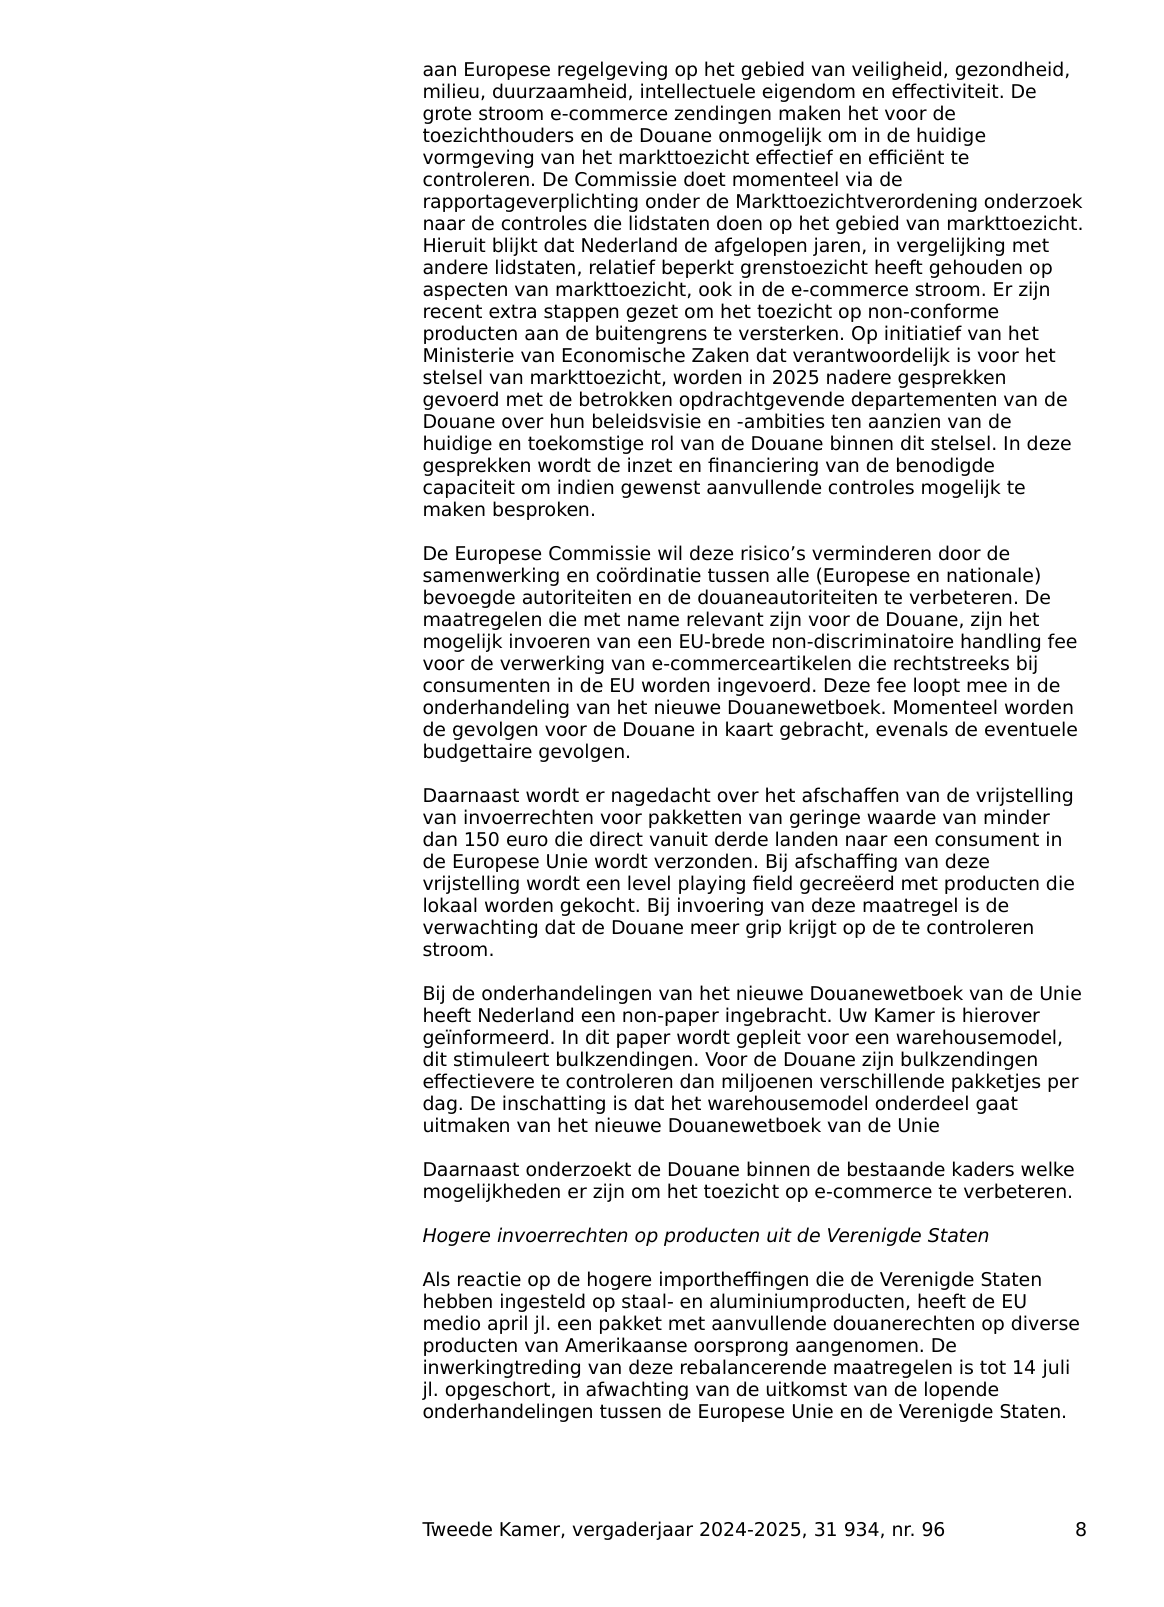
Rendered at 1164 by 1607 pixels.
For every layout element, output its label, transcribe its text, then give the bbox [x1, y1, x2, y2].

text Daarnaast wordt er nagedacht over het afschaffen van de vrijstelling van invoerrechten voor pakketten van geringe waarde van minder dan 150 euro die direct vanuit derde landen naar een consument in de Europese Unie wordt verzonden. Bij afschaffing van deze vrijstelling wordt een level playing field gecreëerd met producten die lokaal worden gekocht. Bij invoering van deze maatregel is de verwachting dat de Douane meer grip krijgt op de te controleren stroom. [422, 785, 1087, 961]
subtitle Hogere invoerrechten op producten uit de Verenigde Staten [422, 1225, 1087, 1247]
text aan Europese regelgeving op het gebied van veiligheid, gezondheid, milieu, duurzaamheid, intellectuele eigendom en effectiviteit. De grote stroom e-commerce zendingen maken het voor de toezichthouders en de Douane onmogelijk om in de huidige vormgeving van het markttoezicht effectief en efficiënt te controleren. De Commissie doet momenteel via de rapportageverplichting onder de Markttoezichtverordening onderzoek naar de controles die lidstaten doen op het gebied van markttoezicht. Hieruit blijkt dat Nederland de afgelopen jaren, in vergelijking met andere lidstaten, relatief beperkt grenstoezicht heeft gehouden op aspecten van markttoezicht, ook in de e-commerce stroom. Er zijn recent extra stappen gezet om het toezicht op non-conforme producten aan de buitengrens te versterken. Op initiatief van het Ministerie van Economische Zaken dat verantwoordelijk is voor het stelsel van markttoezicht, worden in 2025 nadere gesprekken gevoerd met de betrokken opdrachtgevende departementen van de Douane over hun beleidsvisie en -ambities ten aanzien van de huidige en toekomstige rol van de Douane binnen dit stelsel. In deze gesprekken wordt de inzet en financiering van de benodigde capaciteit om indien gewenst aanvullende controles mogelijk te maken besproken. [422, 59, 1087, 521]
text Bij de onderhandelingen van het nieuwe Douanewetboek van de Unie heeft Nederland een non-paper ingebracht. Uw Kamer is hierover geïnformeerd. In dit paper wordt gepleit voor een warehousemodel, dit stimuleert bulkzendingen. Voor de Douane zijn bulkzendingen effectievere te controleren dan miljoenen verschillende pakketjes per dag. De inschatting is dat het warehousemodel onderdeel gaat uitmaken van het nieuwe Douanewetboek van de Unie [422, 983, 1087, 1137]
text Daarnaast onderzoekt de Douane binnen de bestaande kaders welke mogelijkheden er zijn om het toezicht op e-commerce te verbeteren. [422, 1159, 1087, 1203]
text Als reactie op de hogere importheffingen die de Verenigde Staten hebben ingesteld op staal- en aluminiumproducten, heeft de EU medio april jl. een pakket met aanvullende douanerechten op diverse producten van Amerikaanse oorsprong aangenomen. De inwerkingtreding van deze rebalancerende maatregelen is tot 14 juli jl. opgeschort, in afwachting van de uitkomst van de lopende onderhandelingen tussen de Europese Unie en de Verenigde Staten. [422, 1269, 1087, 1423]
text De Europese Commissie wil deze risico’s verminderen door de samenwerking en coördinatie tussen alle (Europese en nationale) bevoegde autoriteiten en de douaneautoriteiten te verbeteren. De maatregelen die met name relevant zijn voor de Douane, zijn het mogelijk invoeren van een EU-brede non-discriminatoire handling fee voor de verwerking van e-commerceartikelen die rechtstreeks bij consumenten in de EU worden ingevoerd. Deze fee loopt mee in de onderhandeling van het nieuwe Douanewetboek. Momenteel worden de gevolgen voor de Douane in kaart gebracht, evenals de eventuele budgettaire gevolgen. [422, 543, 1087, 763]
